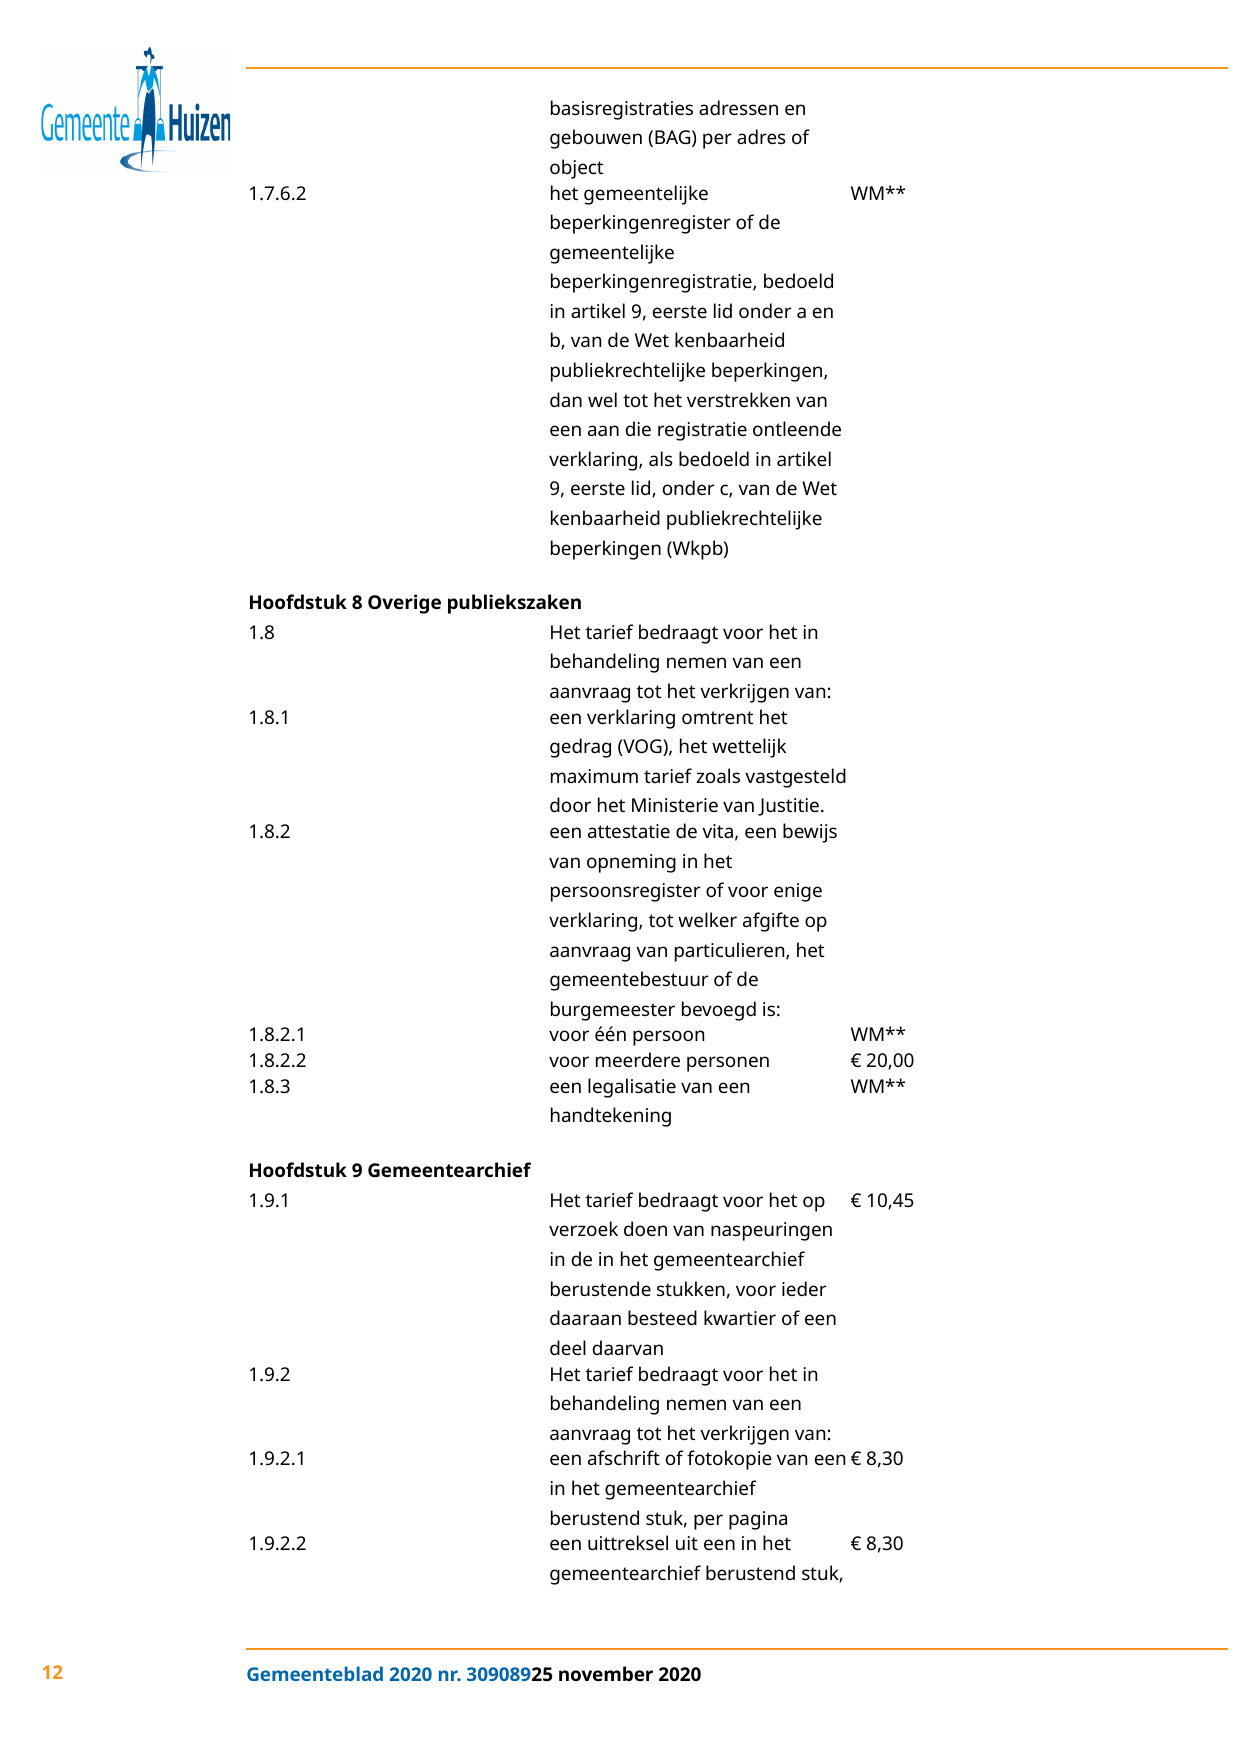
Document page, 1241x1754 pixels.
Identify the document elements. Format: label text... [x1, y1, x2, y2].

table_cell een uittreksel uit een in het gemeentearchief berustend stuk, [549, 1531, 850, 1586]
table_cell [850, 1129, 1152, 1154]
table_header Het tarief bedraagt voor het in behandeling nemen van een aanvraag tot het verkrijgen van: [549, 619, 850, 704]
table_cell basisregistraties adressen en gebouwen (BAG) per adres of object [549, 95, 850, 180]
table_cell het gemeentelijke beperkingenregister of de gemeentelijke beperkingenregistratie, bedoeld in artikel 9, eerste lid onder a en b, van de Wet kenbaarheid publiekrechtelijke beperkingen, dan wel tot het verstrekken van een aan die registratie ontleende verklaring, als bedoeld in artikel 9, eerste lid, onder c, van de Wet kenbaarheid publiekrechtelijke beperkingen (Wkpb) [549, 180, 850, 560]
table_cell 1.8.2 [248, 819, 549, 1022]
table_cell [850, 819, 1152, 1022]
table_cell een attestatie de vita, een bewijs van opneming in het persoonsregister of voor enige verklaring, tot welker afgifte op aanvraag van particulieren, het gemeentebestuur of de burgemeester bevoegd is: [549, 819, 850, 1022]
table_cell 1.9.2.2 [248, 1531, 549, 1586]
table_header Het tarief bedraagt voor het op verzoek doen van naspeuringen in de in het gemeentearchief berustende stukken, voor ieder daaraan besteed kwartier of een deel daarvan [549, 1187, 850, 1361]
text Hoofdstuk 8 Overige publiekszaken [248, 589, 1152, 615]
table_cell 1.7.6.2 [248, 180, 549, 560]
table_cell € 20,00 [850, 1048, 1152, 1073]
table_cell [248, 560, 549, 586]
table_cell voor meerdere personen [549, 1048, 850, 1073]
table_cell € 8,30 [850, 1531, 1152, 1586]
table_header [850, 619, 1152, 704]
table_cell een verklaring omtrent het gedrag (VOG), het wettelijk maximum tarief zoals vastgesteld door het Ministerie van Justitie. [549, 704, 850, 818]
table_cell 1.8.3 [248, 1073, 549, 1128]
table_cell € 8,30 [850, 1446, 1152, 1531]
table_header 1.8 [248, 619, 549, 704]
table_cell [850, 1361, 1152, 1446]
table_header € 10,45 [850, 1187, 1152, 1361]
text Hoofdstuk 9 Gemeentearchief [248, 1157, 1152, 1183]
table_cell [850, 560, 1152, 586]
table_cell WM** [850, 1073, 1152, 1128]
table_cell 1.9.2.1 [248, 1446, 549, 1531]
table_cell [248, 1129, 549, 1154]
table_cell Het tarief bedraagt voor het in behandeling nemen van een aanvraag tot het verkrijgen van: [549, 1361, 850, 1446]
table_cell [549, 1129, 850, 1154]
table_cell WM** [850, 1022, 1152, 1047]
table_header 1.9.1 [248, 1187, 549, 1361]
table_cell voor één persoon [549, 1022, 850, 1047]
table_cell [850, 704, 1152, 818]
table_cell [850, 95, 1152, 180]
table_cell een legalisatie van een handtekening [549, 1073, 850, 1128]
table_cell 1.9.2 [248, 1361, 549, 1446]
table_cell 1.8.1 [248, 704, 549, 818]
table_cell 1.8.2.2 [248, 1048, 549, 1073]
table_cell een afschrift of fotokopie van een in het gemeentearchief berustend stuk, per pagina [549, 1446, 850, 1531]
picture [41, 47, 231, 172]
table_cell 1.8.2.1 [248, 1022, 549, 1047]
table_cell [248, 95, 549, 180]
table_cell [549, 560, 850, 586]
table_cell WM** [850, 180, 1152, 560]
